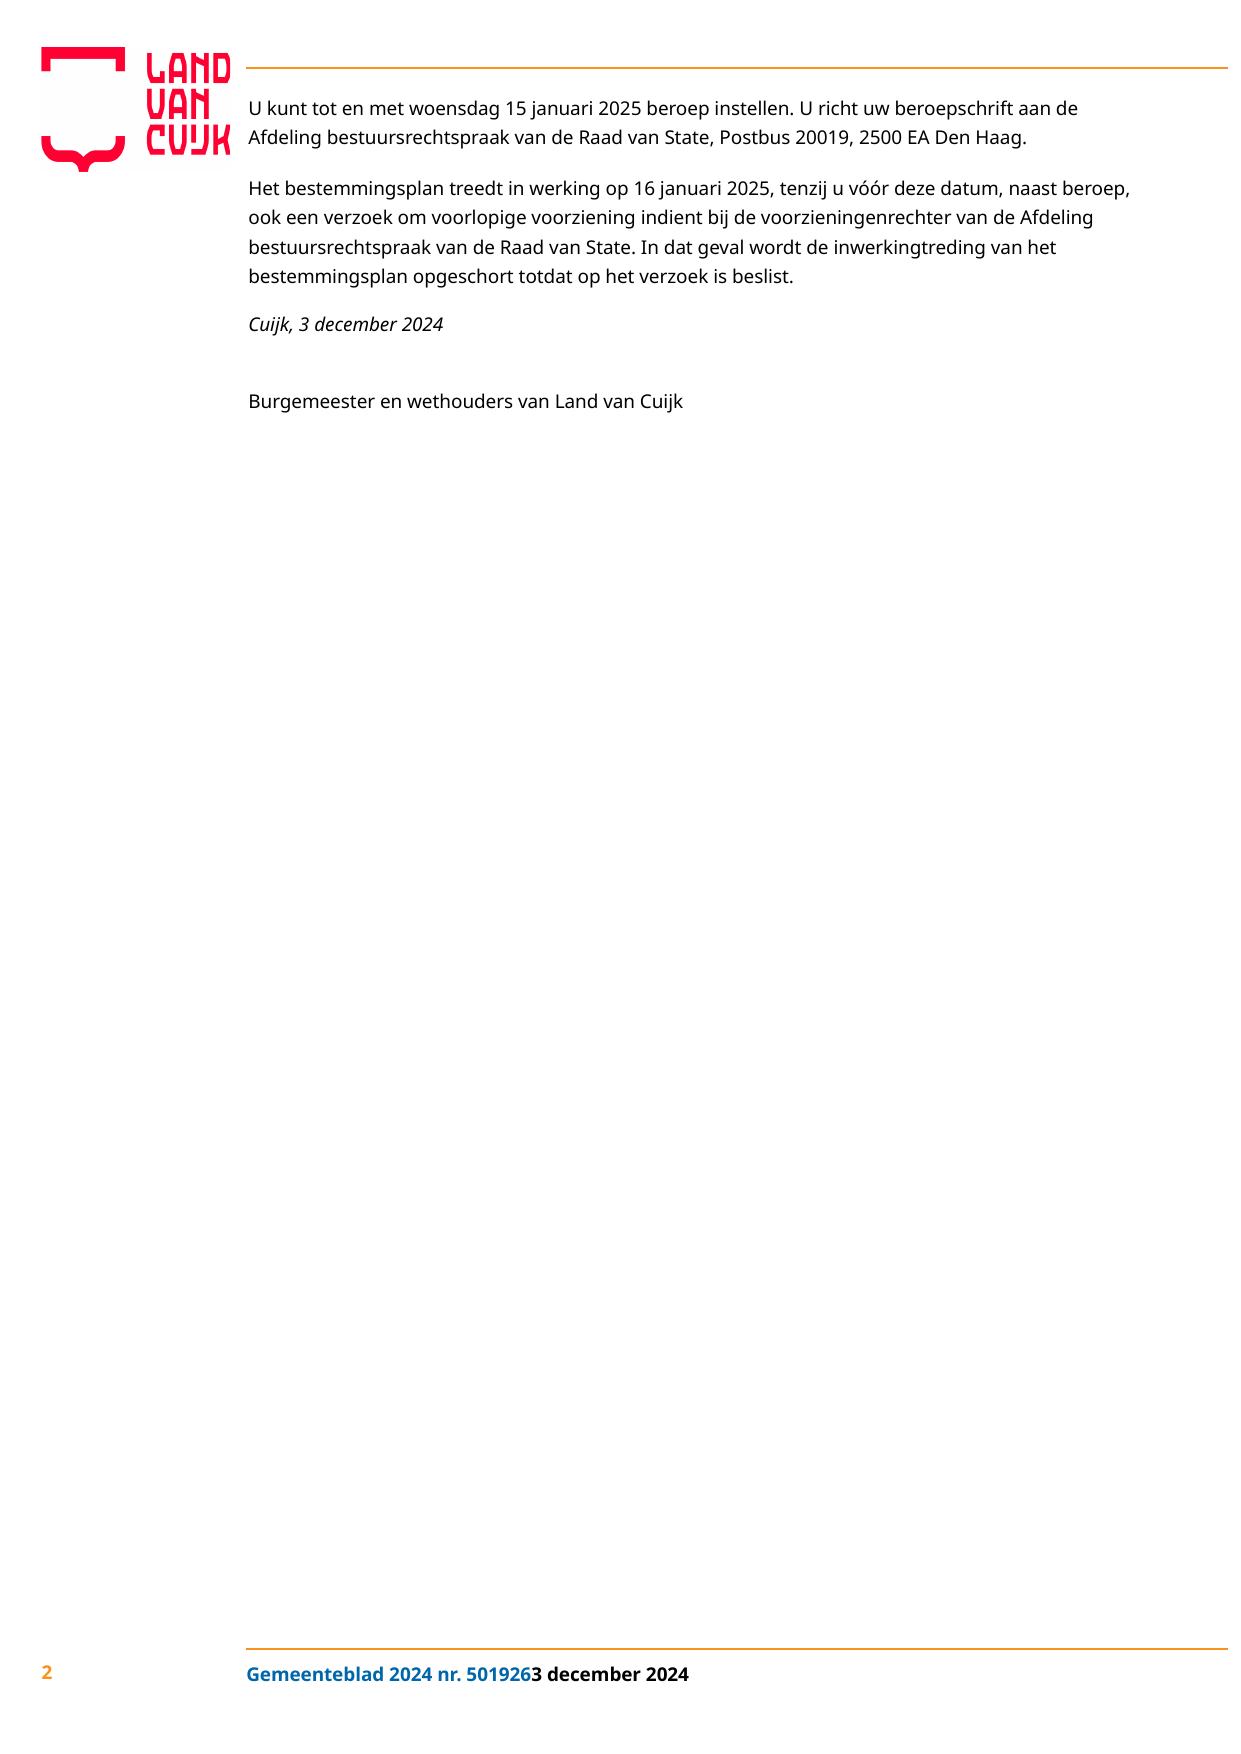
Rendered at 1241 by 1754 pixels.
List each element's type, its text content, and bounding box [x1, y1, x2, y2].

text U kunt tot en met woensdag 15 januari 2025 beroep instellen. U richt uw beroepschrift aan de Afdeling bestuursrechtspraak van de Raad van State, Postbus 20019, 2500 EA Den Haag. [248, 95, 1152, 150]
text Cuijk, 3 december 2024 [248, 311, 1152, 337]
picture [41, 47, 231, 172]
text Burgemeester en wethouders van Land van Cuijk [248, 388, 1152, 414]
text Het bestemmingsplan treedt in werking op 16 januari 2025, tenzij u vóór deze datum, naast beroep, ook een verzoek om voorlopige voorziening indient bij de voorzieningenrechter van de Afdeling bestuursrechtspraak van de Raad van State. In dat geval wordt de inwerkingtreding van het bestemmingsplan opgeschort totdat op het verzoek is beslist. [248, 175, 1152, 289]
